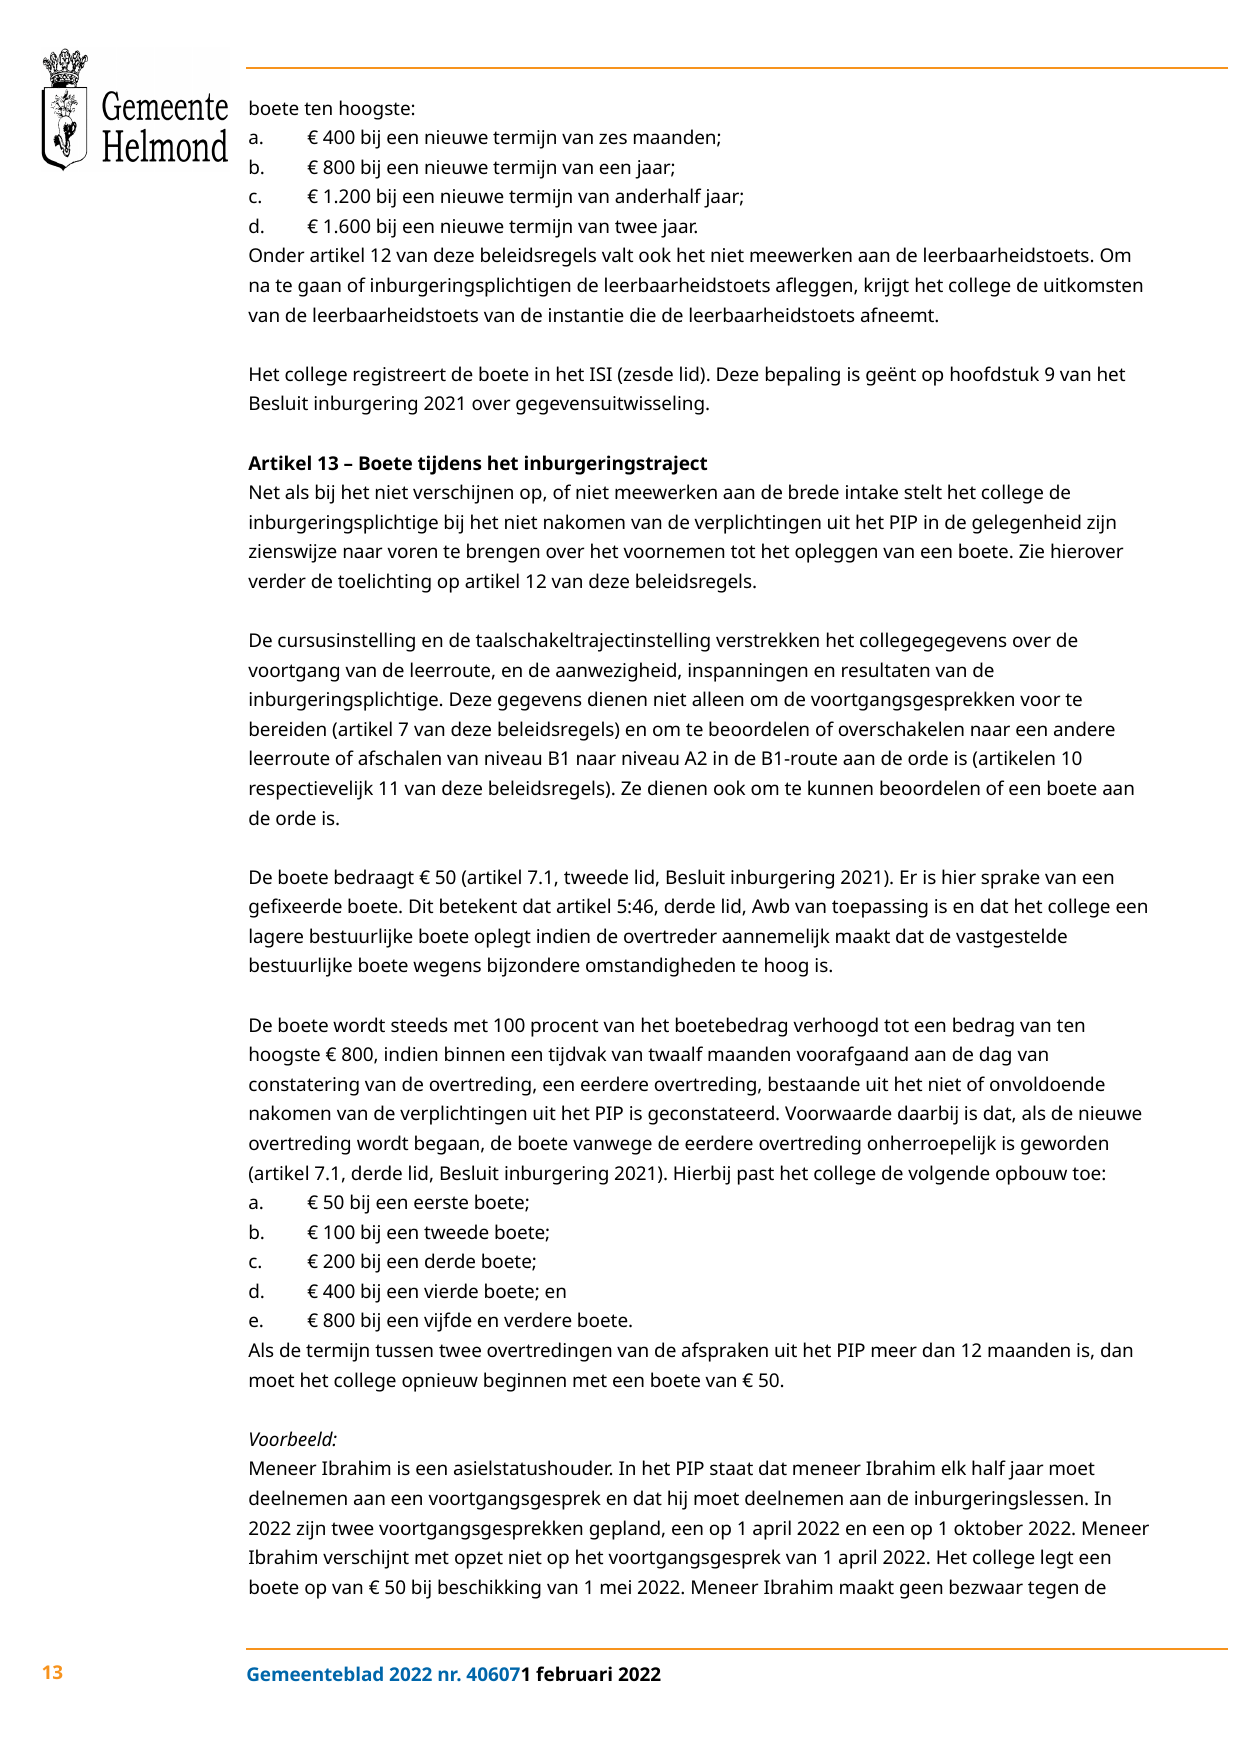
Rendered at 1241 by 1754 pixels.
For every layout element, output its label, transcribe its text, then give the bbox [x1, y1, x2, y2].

text De boete wordt steeds met 100 procent van het boetebedrag verhoogd tot een bedrag van ten hoogste € 800, indien binnen een tijdvak van twaalf maanden voorafgaand aan de dag van constatering van de overtreding, een eerdere overtreding, bestaande uit het niet of onvoldoende nakomen van de verplichtingen uit het PIP is geconstateerd. Voorwaarde daarbij is dat, als de nieuwe overtreding wordt begaan, de boete vanwege de eerdere overtreding onherroepelijk is geworden (artikel 7.1, derde lid, Besluit inburgering 2021). Hierbij past het college de volgende opbouw toe: [248, 1012, 1152, 1186]
list € 100 bij een tweede boete; [248, 1219, 1152, 1245]
text Voorbeeld: [248, 1426, 1152, 1452]
list € 1.200 bij een nieuwe termijn van anderhalf jaar; [248, 183, 1152, 209]
text Het college registreert de boete in het ISI (zesde lid). Deze bepaling is geënt op hoofdstuk 9 van het Besluit inburgering 2021 over gegevensuitwisseling. [248, 361, 1152, 416]
text boete ten hoogste: [248, 95, 1152, 121]
text Net als bij het niet verschijnen op, of niet meewerken aan de brede intake stelt het college de inburgeringsplichtige bij het niet nakomen van de verplichtingen uit het PIP in de gelegenheid zijn zienswijze naar voren te brengen over het voornemen tot het opleggen van een boete. Zie hierover verder de toelichting op artikel 12 van deze beleidsregels. [248, 479, 1152, 594]
list € 800 bij een nieuwe termijn van een jaar; [248, 154, 1152, 180]
text Meneer Ibrahim is een asielstatushouder. In het PIP staat dat meneer Ibrahim elk half jaar moet deelnemen aan een voortgangsgesprek en dat hij moet deelnemen aan de inburgeringslessen. In 2022 zijn twee voortgangsgesprekken gepland, een op 1 april 2022 en een op 1 oktober 2022. Meneer Ibrahim verschijnt met opzet niet op het voortgangsgesprek van 1 april 2022. Het college legt een boete op van € 50 bij beschikking van 1 mei 2022. Meneer Ibrahim maakt geen bezwaar tegen de [248, 1456, 1152, 1600]
list € 50 bij een eerste boete; [248, 1189, 1152, 1215]
text De cursusinstelling en de taalschakeltrajectinstelling verstrekken het collegegegevens over de voortgang van de leerroute, en de aanwezigheid, inspanningen en resultaten van de inburgeringsplichtige. Deze gegevens dienen niet alleen om de voortgangsgesprekken voor te bereiden (artikel 7 van deze beleidsregels) en om te beoordelen of overschakelen naar een andere leerroute of afschalen van niveau B1 naar niveau A2 in de B1-route aan de orde is (artikelen 10 respectievelijk 11 van deze beleidsregels). Ze dienen ook om te kunnen beoordelen of een boete aan de orde is. [248, 627, 1152, 831]
text Als de termijn tussen twee overtredingen van de afspraken uit het PIP meer dan 12 maanden is, dan moet het college opnieuw beginnen met een boete van € 50. [248, 1337, 1152, 1393]
list € 800 bij een vijfde en verdere boete. [248, 1308, 1152, 1333]
text De boete bedraagt € 50 (artikel 7.1, tweede lid, Besluit inburgering 2021). Er is hier sprake van een gefixeerde boete. Dit betekent dat artikel 5:46, derde lid, Awb van toepassing is en dat het college een lagere bestuurlijke boete oplegt indien de overtreder aannemelijk maakt dat de vastgestelde bestuurlijke boete wegens bijzondere omstandigheden te hoog is. [248, 864, 1152, 978]
text Onder artikel 12 van deze beleidsregels valt ook het niet meewerken aan de leerbaarheidstoets. Om na te gaan of inburgeringsplichtigen de leerbaarheidstoets afleggen, krijgt het college de uitkomsten van de leerbaarheidstoets van de instantie die de leerbaarheidstoets afneemt. [248, 243, 1152, 328]
list € 400 bij een vierde boete; en [248, 1278, 1152, 1304]
list € 1.600 bij een nieuwe termijn van twee jaar. [248, 213, 1152, 239]
list € 400 bij een nieuwe termijn van zes maanden; [248, 124, 1152, 150]
text Artikel 13 – Boete tijdens het inburgeringstraject [248, 450, 1152, 476]
picture [41, 47, 231, 172]
list € 200 bij een derde boete; [248, 1248, 1152, 1274]
